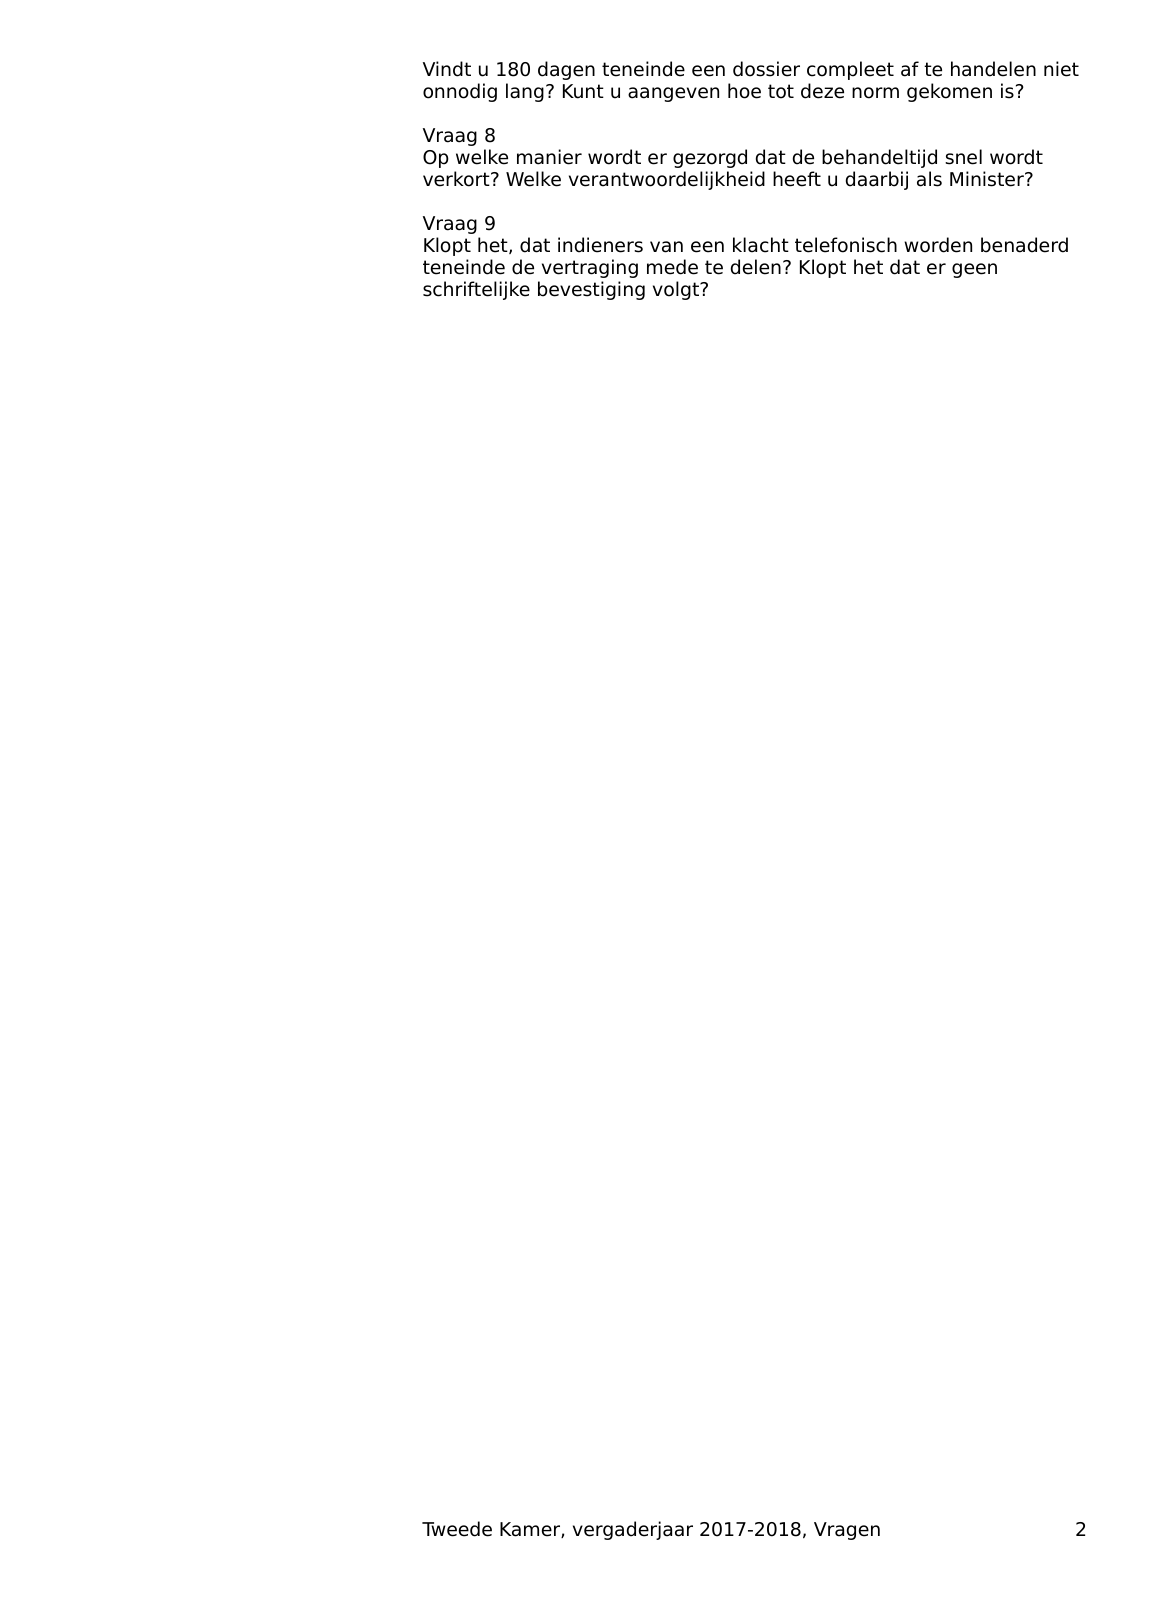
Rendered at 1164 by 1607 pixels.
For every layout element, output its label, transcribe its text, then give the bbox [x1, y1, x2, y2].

text Vraag 8 [422, 125, 1087, 147]
text Vraag 9 [422, 213, 1087, 235]
text Klopt het, dat indieners van een klacht telefonisch worden benaderd teneinde de vertraging mede te delen? Klopt het dat er geen schriftelijke bevestiging volgt? [422, 235, 1087, 301]
text Vindt u 180 dagen teneinde een dossier compleet af te handelen niet onnodig lang? Kunt u aangeven hoe tot deze norm gekomen is? [422, 59, 1087, 103]
text Op welke manier wordt er gezorgd dat de behandeltijd snel wordt verkort? Welke verantwoordelijkheid heeft u daarbij als Minister? [422, 147, 1087, 191]
